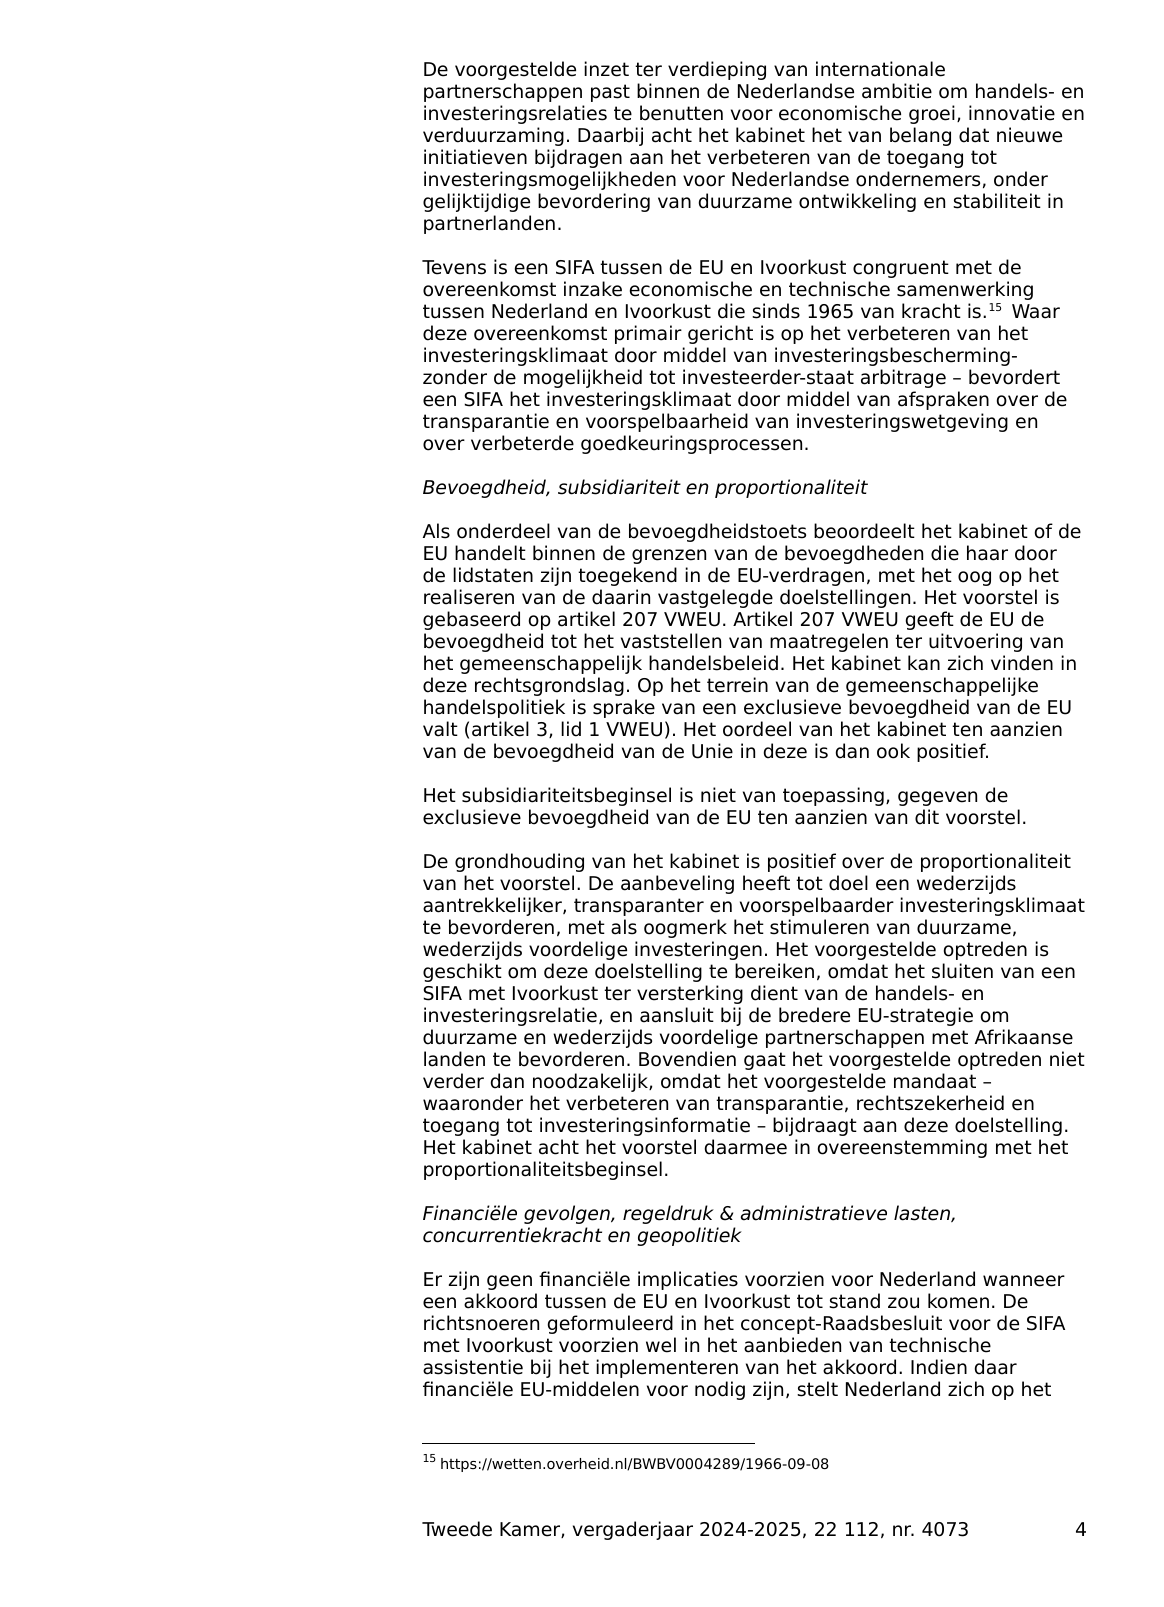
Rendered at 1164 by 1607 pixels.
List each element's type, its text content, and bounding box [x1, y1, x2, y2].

subtitle Bevoegdheid, subsidiariteit en proportionaliteit [422, 477, 1087, 499]
text Er zijn geen financiële implicaties voorzien voor Nederland wanneer een akkoord tussen de EU en Ivoorkust tot stand zou komen. De richtsnoeren geformuleerd in het concept-Raadsbesluit voor de SIFA met Ivoorkust voorzien wel in het aanbieden van technische assistentie bij het implementeren van het akkoord. Indien daar financiële EU-middelen voor nodig zijn, stelt Nederland zich op het [422, 1269, 1087, 1401]
text Tevens is een SIFA tussen de EU en Ivoorkust congruent met de overeenkomst inzake economische en technische samenwerking tussen Nederland en Ivoorkust die sinds 1965 van kracht is. Waar deze overeenkomst primair gericht is op het verbeteren van het investeringsklimaat door middel van investeringsbescherming- zonder de mogelijkheid tot investeerder-staat arbitrage – bevordert een SIFA het investeringsklimaat door middel van afspraken over de transparantie en voorspelbaarheid van investeringswetgeving en over verbeterde goedkeuringsprocessen. [422, 257, 1087, 455]
text Het subsidiariteitsbeginsel is niet van toepassing, gegeven de exclusieve bevoegdheid van de EU ten aanzien van dit voorstel. [422, 785, 1087, 829]
text De voorgestelde inzet ter verdieping van internationale partnerschappen past binnen de Nederlandse ambitie om handels- en investeringsrelaties te benutten voor economische groei, innovatie en verduurzaming. Daarbij acht het kabinet het van belang dat nieuwe initiatieven bijdragen aan het verbeteren van de toegang tot investeringsmogelijkheden voor Nederlandse ondernemers, onder gelijktijdige bevordering van duurzame ontwikkeling en stabiliteit in partnerlanden. [422, 59, 1087, 235]
text Als onderdeel van de bevoegdheidstoets beoordeelt het kabinet of de EU handelt binnen de grenzen van de bevoegdheden die haar door de lidstaten zijn toegekend in de EU-verdragen, met het oog op het realiseren van de daarin vastgelegde doelstellingen. Het voorstel is gebaseerd op artikel 207 VWEU. Artikel 207 VWEU geeft de EU de bevoegdheid tot het vaststellen van maatregelen ter uitvoering van het gemeenschappelijk handelsbeleid. Het kabinet kan zich vinden in deze rechtsgrondslag. Op het terrein van de gemeenschappelijke handelspolitiek is sprake van een exclusieve bevoegdheid van de EU valt (artikel 3, lid 1 VWEU). Het oordeel van het kabinet ten aanzien van de bevoegdheid van de Unie in deze is dan ook positief. [422, 521, 1087, 763]
text https://wetten.overheid.nl/BWBV0004289/1966-09-08 [422, 1452, 1087, 1474]
text De grondhouding van het kabinet is positief over de proportionaliteit van het voorstel. De aanbeveling heeft tot doel een wederzijds aantrekkelijker, transparanter en voorspelbaarder investeringsklimaat te bevorderen, met als oogmerk het stimuleren van duurzame, wederzijds voordelige investeringen. Het voorgestelde optreden is geschikt om deze doelstelling te bereiken, omdat het sluiten van een SIFA met Ivoorkust ter versterking dient van de handels- en investeringsrelatie, en aansluit bij de bredere EU-strategie om duurzame en wederzijds voordelige partnerschappen met Afrikaanse landen te bevorderen. Bovendien gaat het voorgestelde optreden niet verder dan noodzakelijk, omdat het voorgestelde mandaat – waaronder het verbeteren van transparantie, rechtszekerheid en toegang tot investeringsinformatie – bijdraagt aan deze doelstelling. Het kabinet acht het voorstel daarmee in overeenstemming met het proportionaliteitsbeginsel. [422, 851, 1087, 1181]
subtitle Financiële gevolgen, regeldruk & administratieve lasten, concurrentiekracht en geopolitiek [422, 1203, 1087, 1247]
